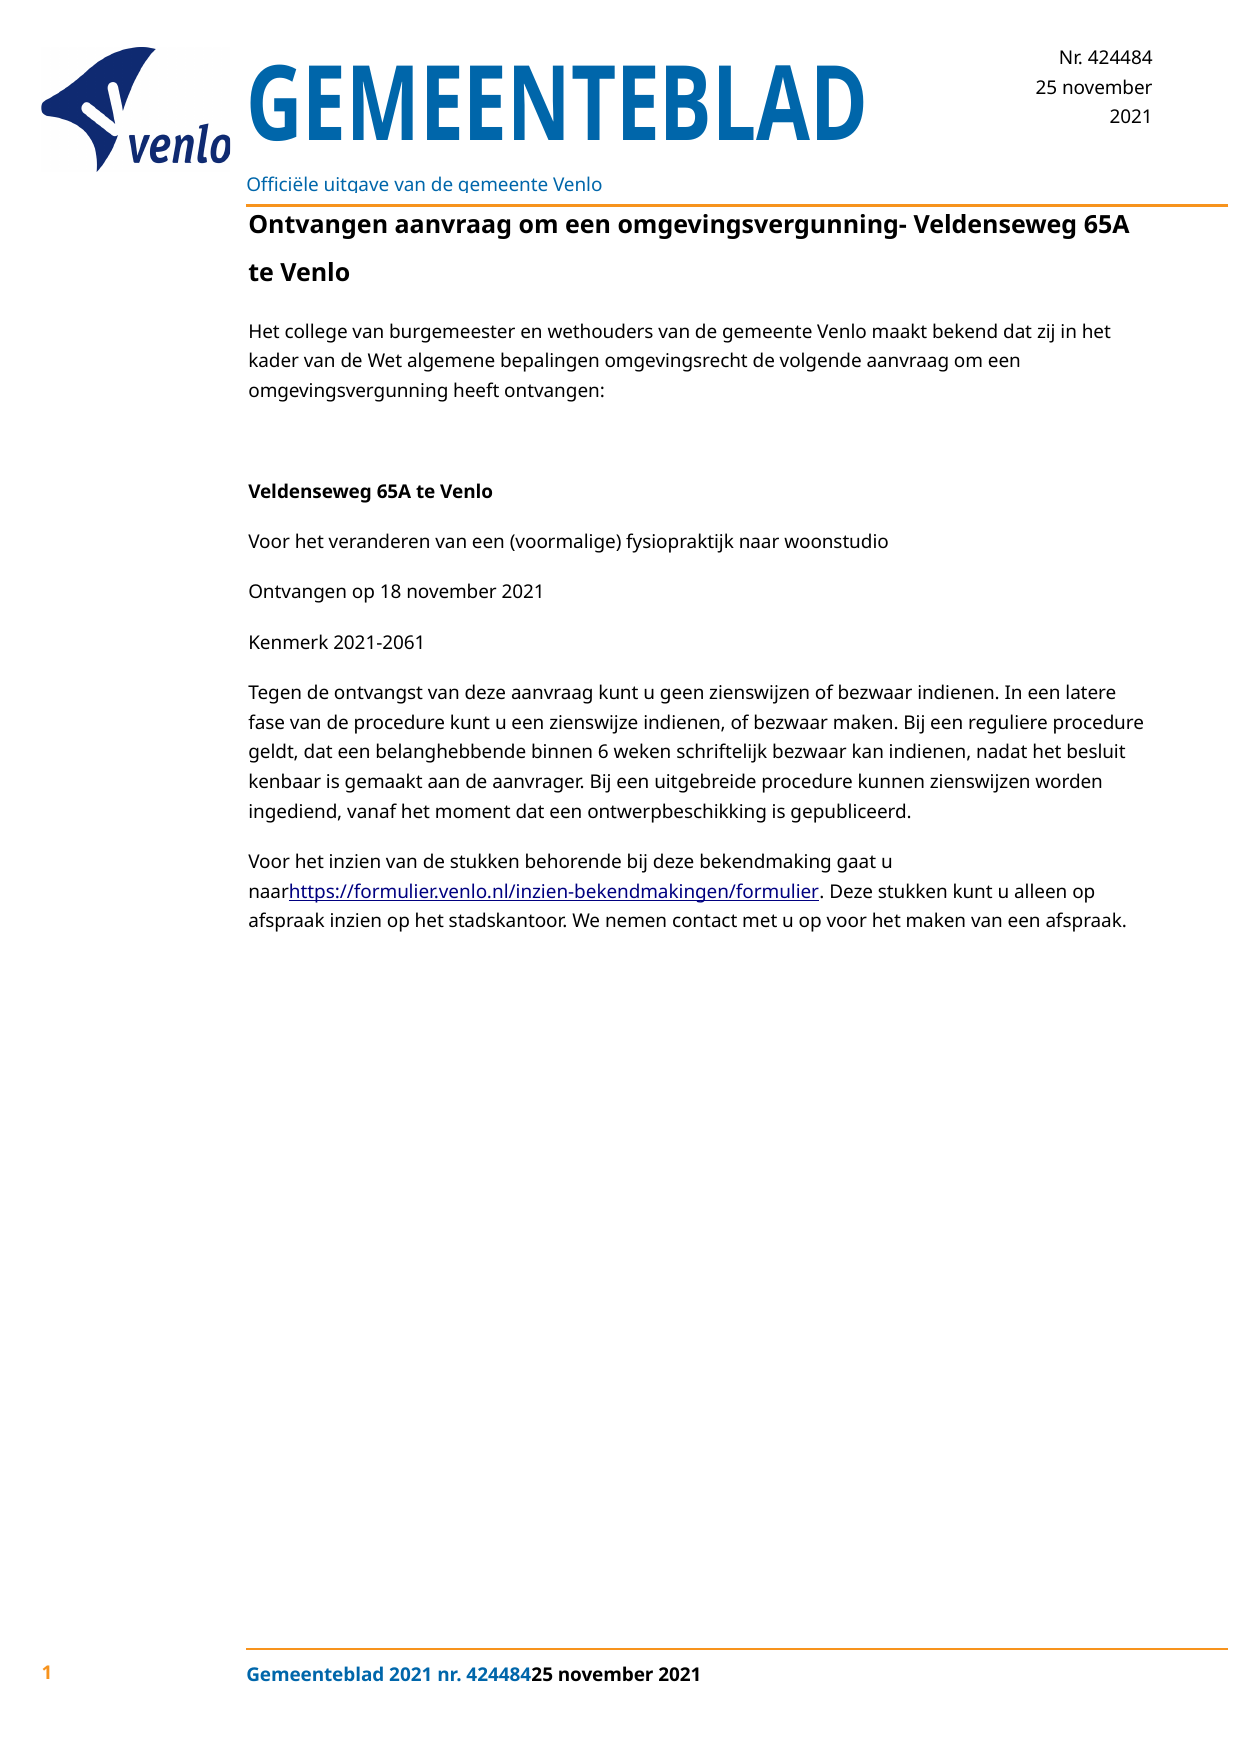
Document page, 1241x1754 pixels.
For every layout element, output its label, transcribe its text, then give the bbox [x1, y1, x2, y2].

text Ontvangen aanvraag om een omgevingsvergunning- Veldenseweg 65A te Venlo [248, 207, 1152, 288]
text Tegen de ontvangst van deze aanvraag kunt u geen zienswijzen of bezwaar indienen. In een latere fase van de procedure kunt u een zienswijze indienen, of bezwaar maken. Bij een reguliere procedure geldt, dat een belanghebbende binnen 6 weken schriftelijk bezwaar kan indienen, nadat het besluit kenbaar is gemaakt aan de aanvrager. Bij een uitgebreide procedure kunnen zienswijzen worden ingediend, vanaf het moment dat een ontwerpbeschikking is gepubliceerd. [248, 679, 1152, 824]
text Veldenseweg 65A te Venlo [248, 478, 1152, 504]
text Voor het inzien van de stukken behorende bij deze bekendmaking gaat u naarhttps://formulier.venlo.nl/inzien-bekendmakingen/formulier. Deze stukken kunt u alleen op afspraak inzien op het stadskantoor. We nemen contact met u op voor het maken van een afspraak. [248, 848, 1152, 933]
text Ontvangen op 18 november 2021 [248, 579, 1152, 604]
text Het college van burgemeester en wethouders van de gemeente Venlo maakt bekend dat zij in het kader van de Wet algemene bepalingen omgevingsrecht de volgende aanvraag om een omgevingsvergunning heeft ontvangen: [248, 318, 1152, 403]
picture [41, 47, 231, 172]
text Kenmerk 2021-2061 [248, 629, 1152, 655]
text Voor het veranderen van een (voormalige) fysiopraktijk naar woonstudio [248, 528, 1152, 554]
